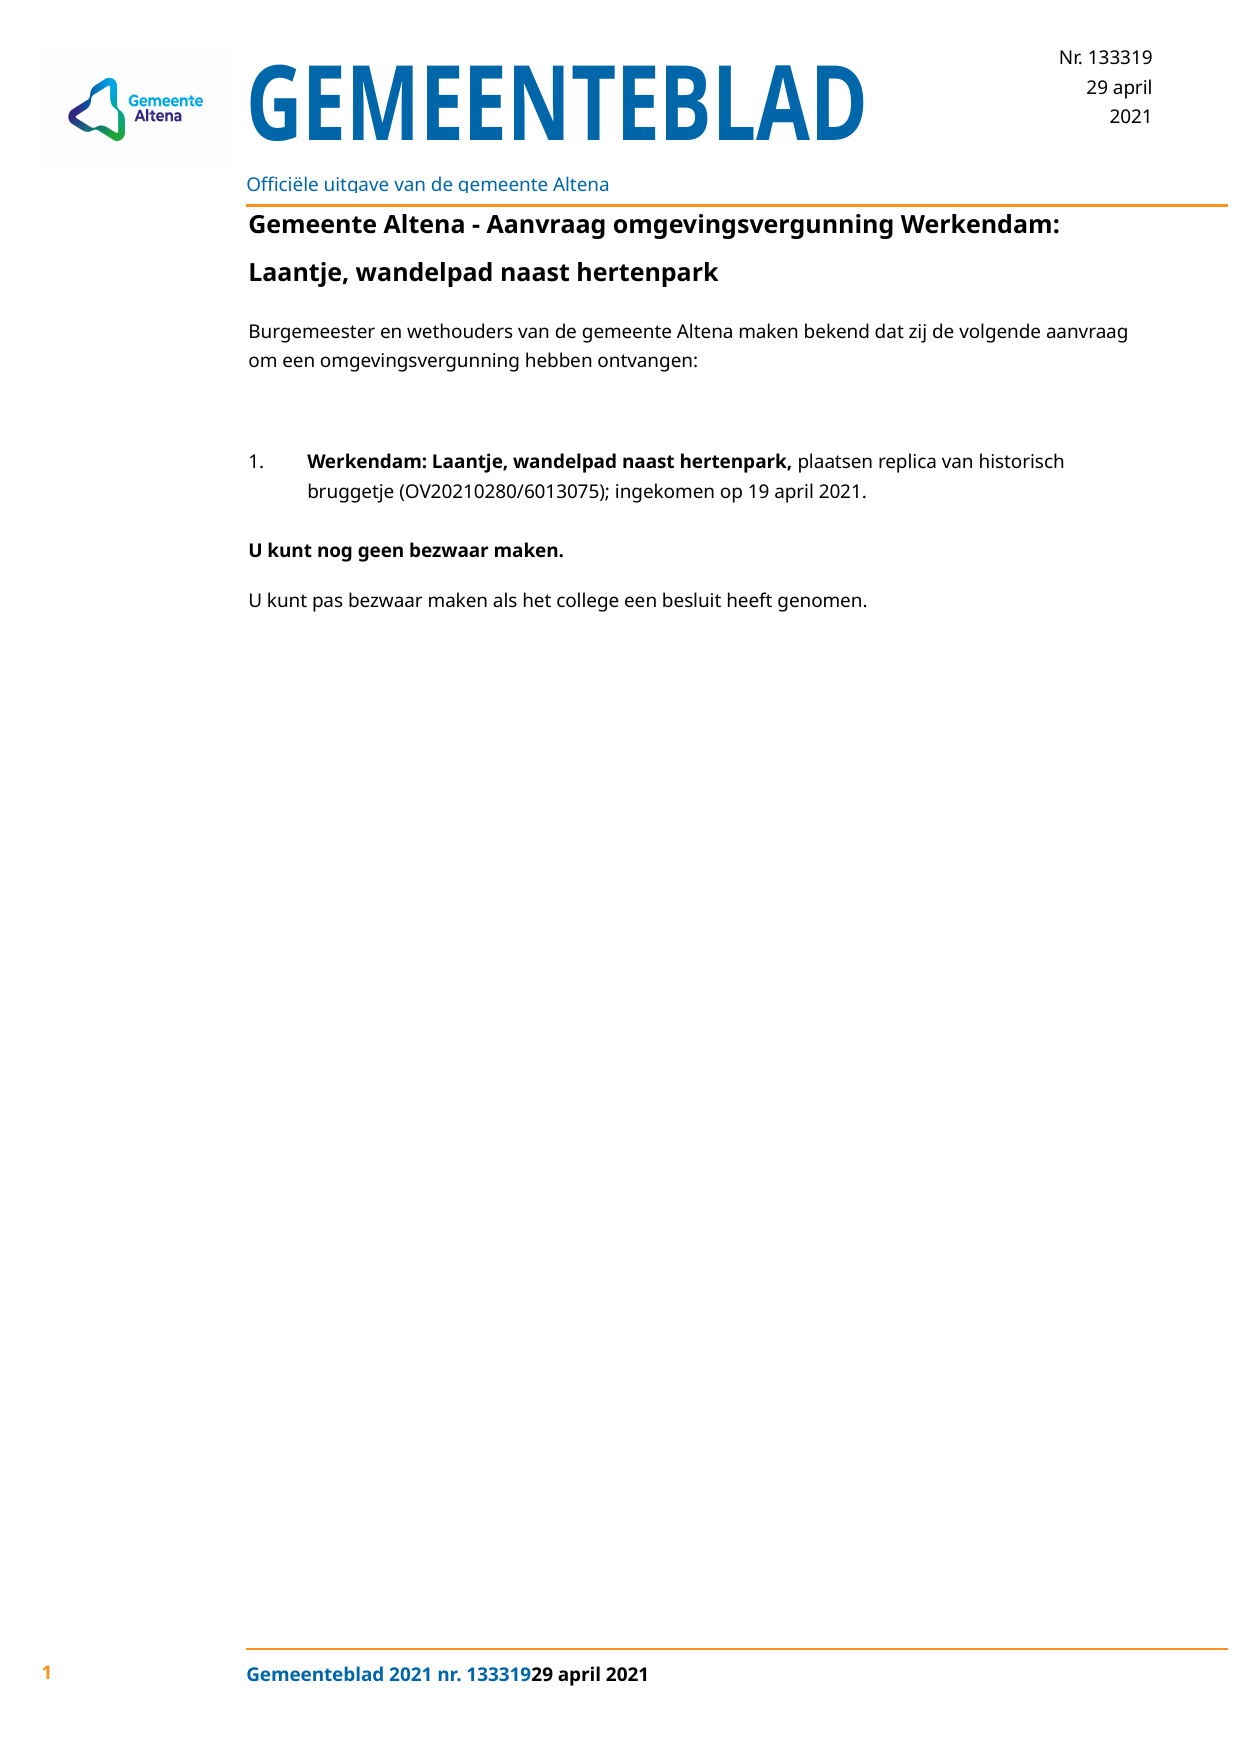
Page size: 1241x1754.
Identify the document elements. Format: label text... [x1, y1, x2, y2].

text U kunt pas bezwaar maken als het college een besluit heeft genomen. [248, 587, 1152, 613]
text Burgemeester en wethouders van de gemeente Altena maken bekend dat zij de volgende aanvraag om een omgevingsvergunning hebben ontvangen: [248, 318, 1152, 373]
text Gemeente Altena - Aanvraag omgevingsvergunning Werkendam: Laantje, wandelpad naast hertenpark [248, 207, 1152, 288]
text U kunt nog geen bezwaar maken. [248, 537, 1152, 563]
list Werkendam: Laantje, wandelpad naast hertenpark, plaatsen replica van historisch bruggetje (OV20210280/6013075); ingekomen op 19 april 2021. [248, 448, 1152, 504]
picture [41, 47, 231, 172]
